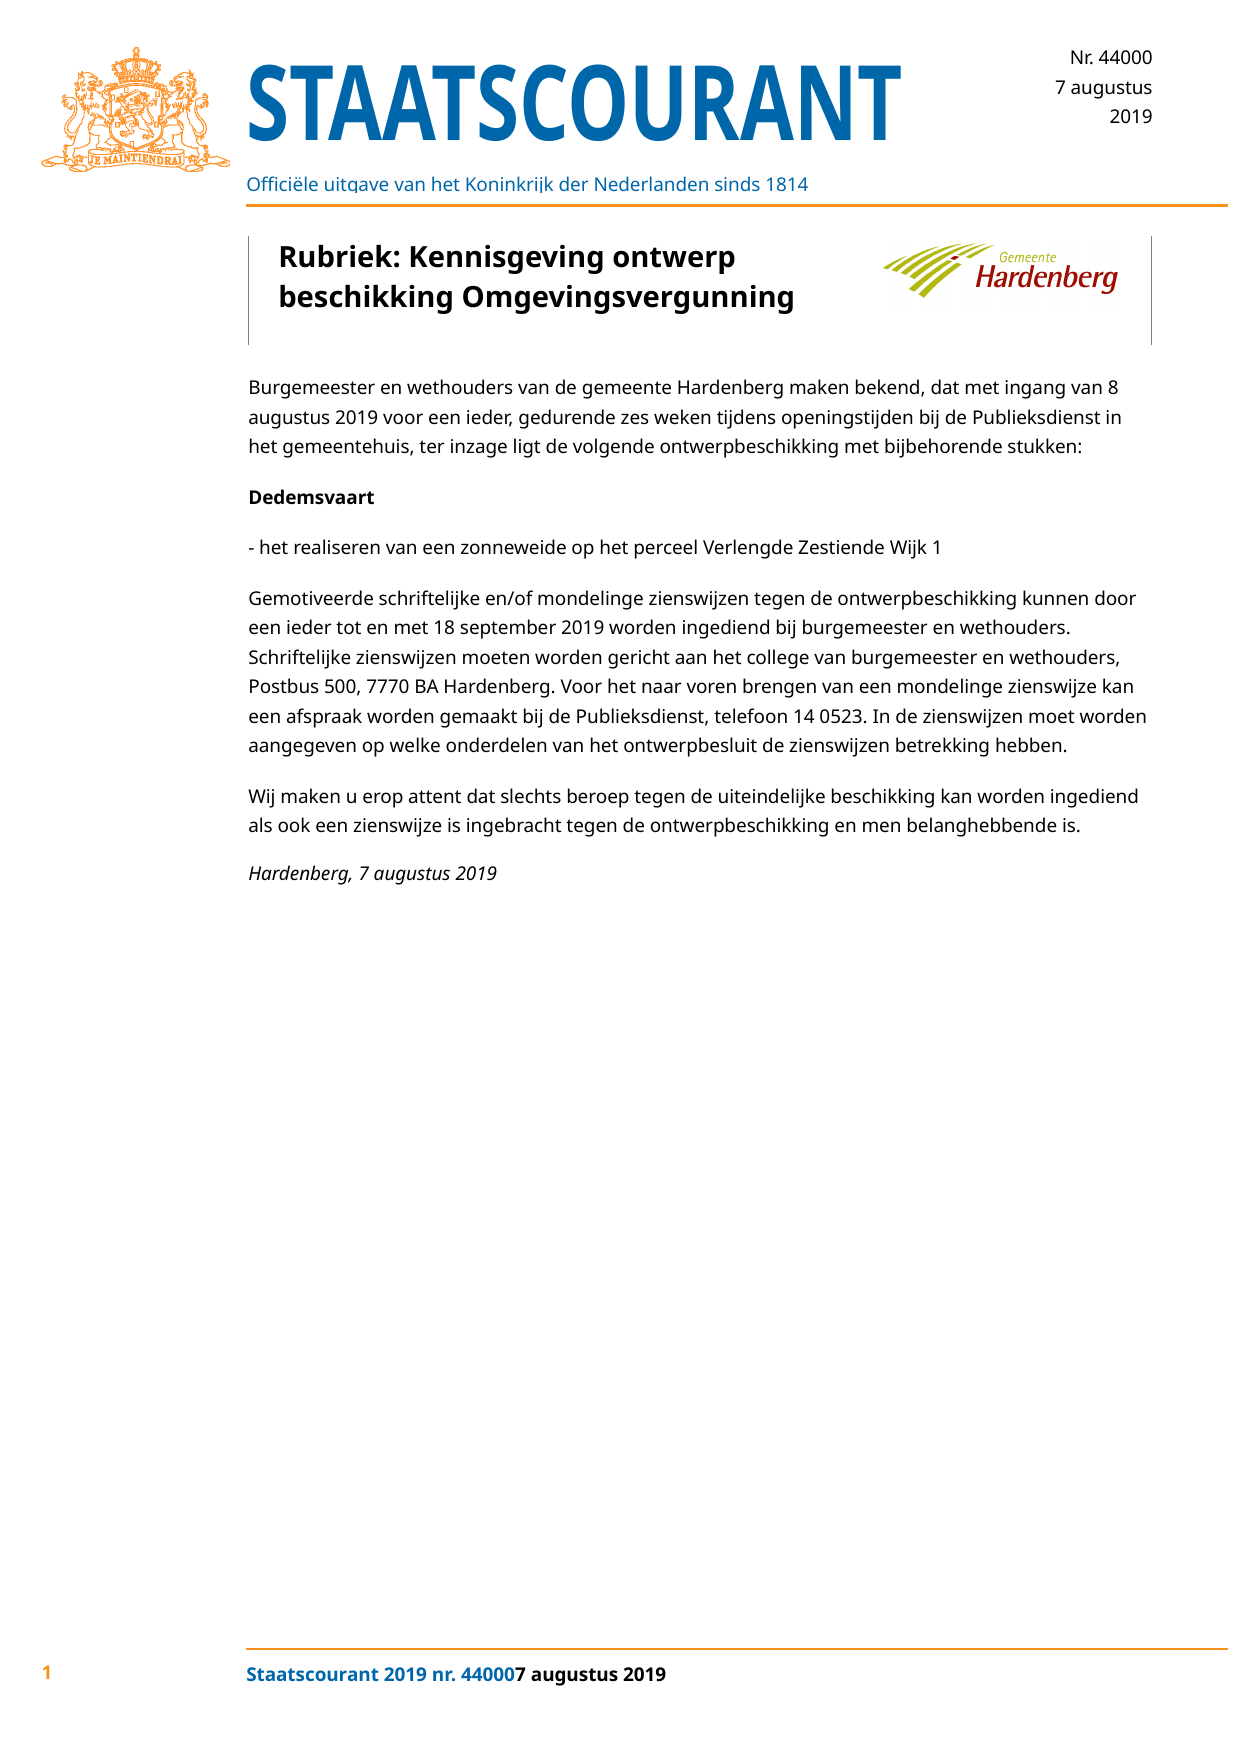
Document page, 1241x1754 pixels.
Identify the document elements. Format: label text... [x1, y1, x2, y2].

text - het realiseren van een zonneweide op het perceel Verlengde Zestiende Wijk 1 [248, 534, 1152, 560]
text Burgemeester en wethouders van de gemeente Hardenberg maken bekend, dat met ingang van 8 augustus 2019 voor een ieder, gedurende zes weken tijdens openingstijden bij de Publieksdienst in het gemeentehuis, ter inzage ligt de volgende ontwerpbeschikking met bijbehorende stukken: [248, 374, 1152, 459]
picture [882, 236, 1119, 309]
text Hardenberg, 7 augustus 2019 [248, 860, 1152, 886]
table_header Rubriek: Kennisgeving ontwerp beschikking Omgevingsvergunning [249, 236, 850, 345]
table_header [850, 236, 1151, 345]
picture [41, 47, 231, 172]
text Gemotiveerde schriftelijke en/of mondelinge zienswijzen tegen de ontwerpbeschikking kunnen door een ieder tot en met 18 september 2019 worden ingediend bij burgemeester en wethouders. Schriftelijke zienswijzen moeten worden gericht aan het college van burgemeester en wethouders, Postbus 500, 7770 BA Hardenberg. Voor het naar voren brengen van een mondelinge zienswijze kan een afspraak worden gemaakt bij de Publieksdienst, telefoon 14 0523. In de zienswijzen moet worden aangegeven op welke onderdelen van het ontwerpbesluit de zienswijzen betrekking hebben. [248, 585, 1152, 758]
text Wij maken u erop attent dat slechts beroep tegen de uiteindelijke beschikking kan worden ingediend als ook een zienswijze is ingebracht tegen de ontwerpbeschikking en men belanghebbende is. [248, 783, 1152, 838]
text Dedemsvaart [248, 484, 1152, 509]
